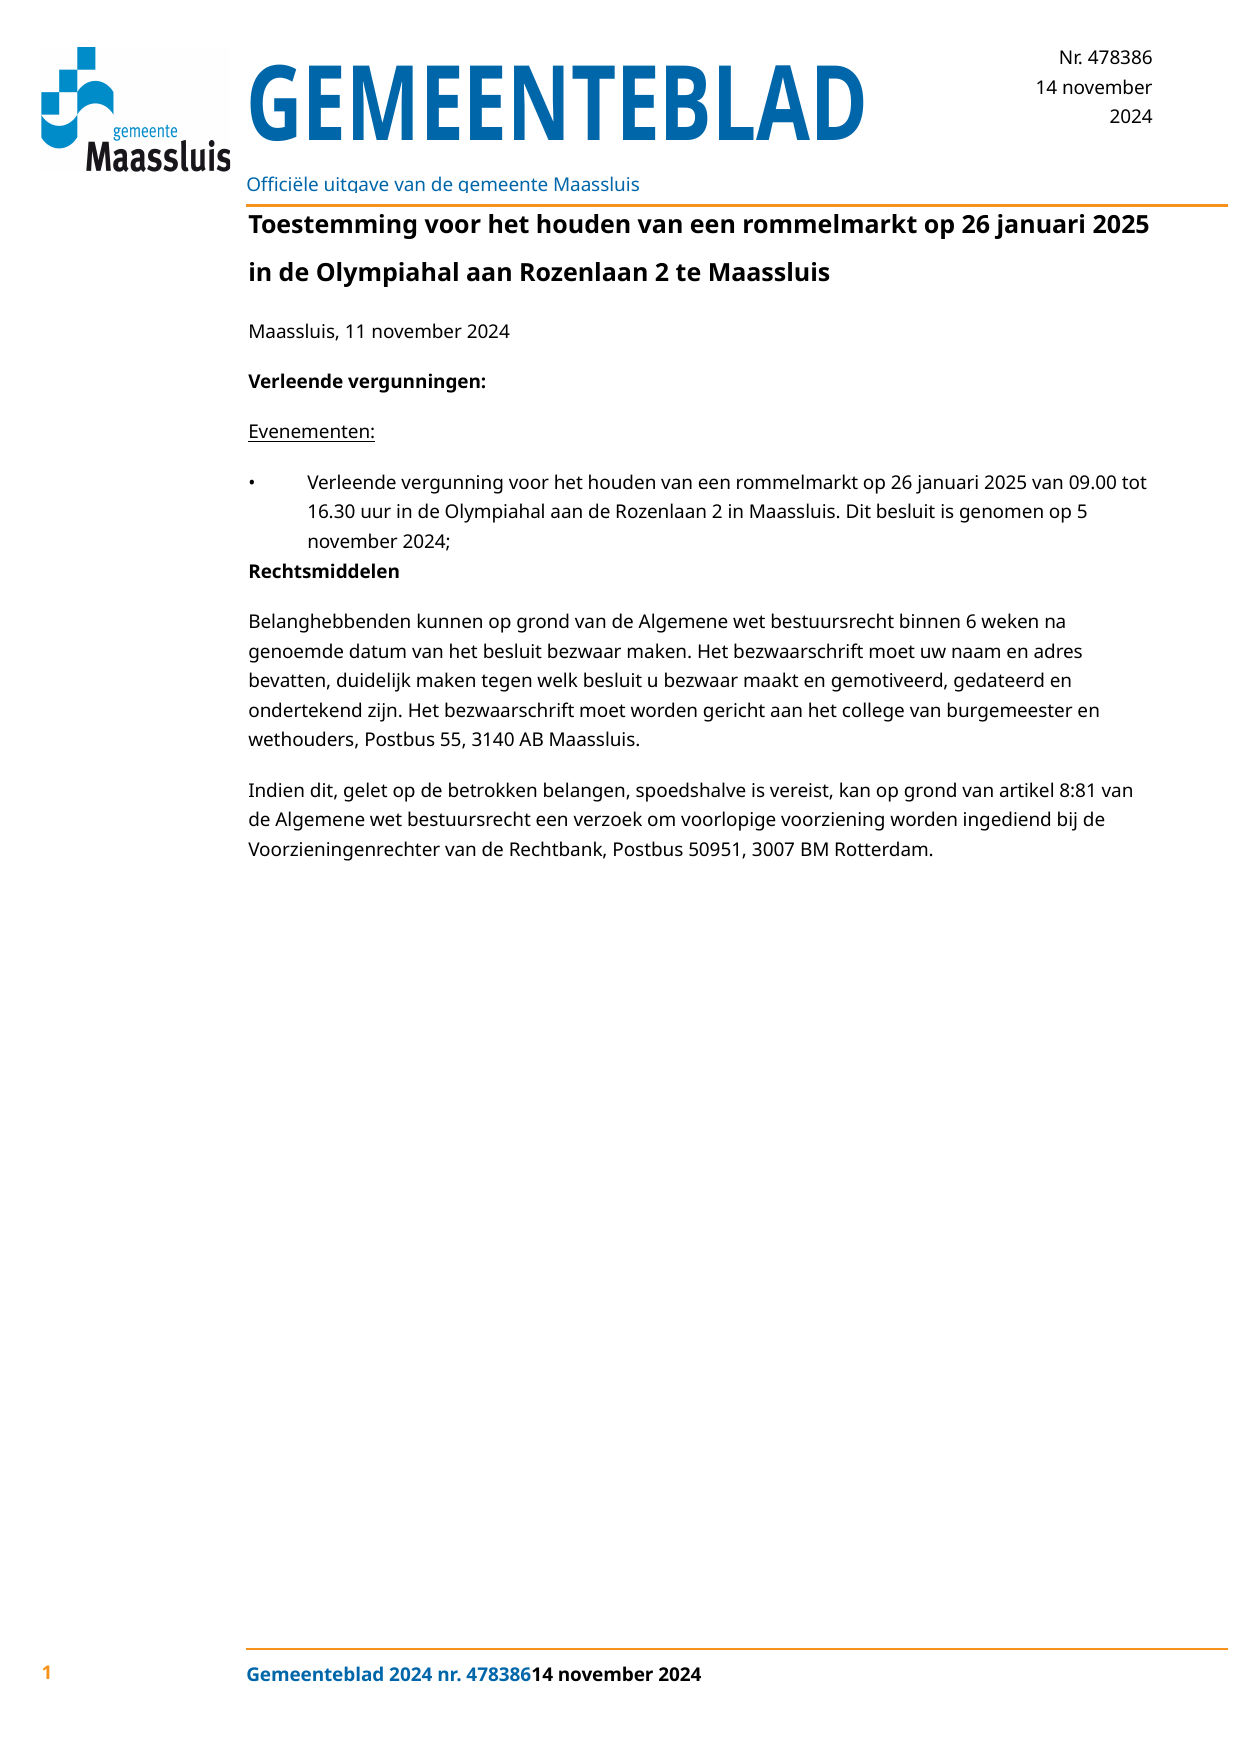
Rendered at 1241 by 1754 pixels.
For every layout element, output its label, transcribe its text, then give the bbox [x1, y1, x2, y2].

text Verleende vergunningen: [248, 368, 1152, 394]
text Belanghebbenden kunnen op grond van de Algemene wet bestuursrecht binnen 6 weken na genoemde datum van het besluit bezwaar maken. Het bezwaarschrift moet uw naam en adres bevatten, duidelijk maken tegen welk besluit u bezwaar maakt en gemotiveerd, gedateerd en ondertekend zijn. Het bezwaarschrift moet worden gericht aan het college van burgemeester en wethouders, Postbus 55, 3140 AB Maassluis. [248, 608, 1152, 752]
text Evenementen: [248, 419, 1152, 444]
text Indien dit, gelet op de betrokken belangen, spoedshalve is vereist, kan op grond van artikel 8:81 van de Algemene wet bestuursrecht een verzoek om voorlopige voorziening worden ingediend bij de Voorzieningenrechter van de Rechtbank, Postbus 50951, 3007 BM Rotterdam. [248, 777, 1152, 862]
list Verleende vergunning voor het houden van een rommelmarkt op 26 januari 2025 van 09.00 tot 16.30 uur in de Olympiahal aan de Rozenlaan 2 in Maassluis. Dit besluit is genomen op 5 november 2024; [248, 469, 1152, 554]
picture [41, 47, 231, 172]
picture [41, 47, 77, 92]
text Toestemming voor het houden van een rommelmarkt op 26 januari 2025 in de Olympiahal aan Rozenlaan 2 te Maassluis [248, 207, 1152, 288]
text Rechtsmiddelen [248, 558, 1152, 584]
text Maassluis, 11 november 2024 [248, 318, 1152, 344]
